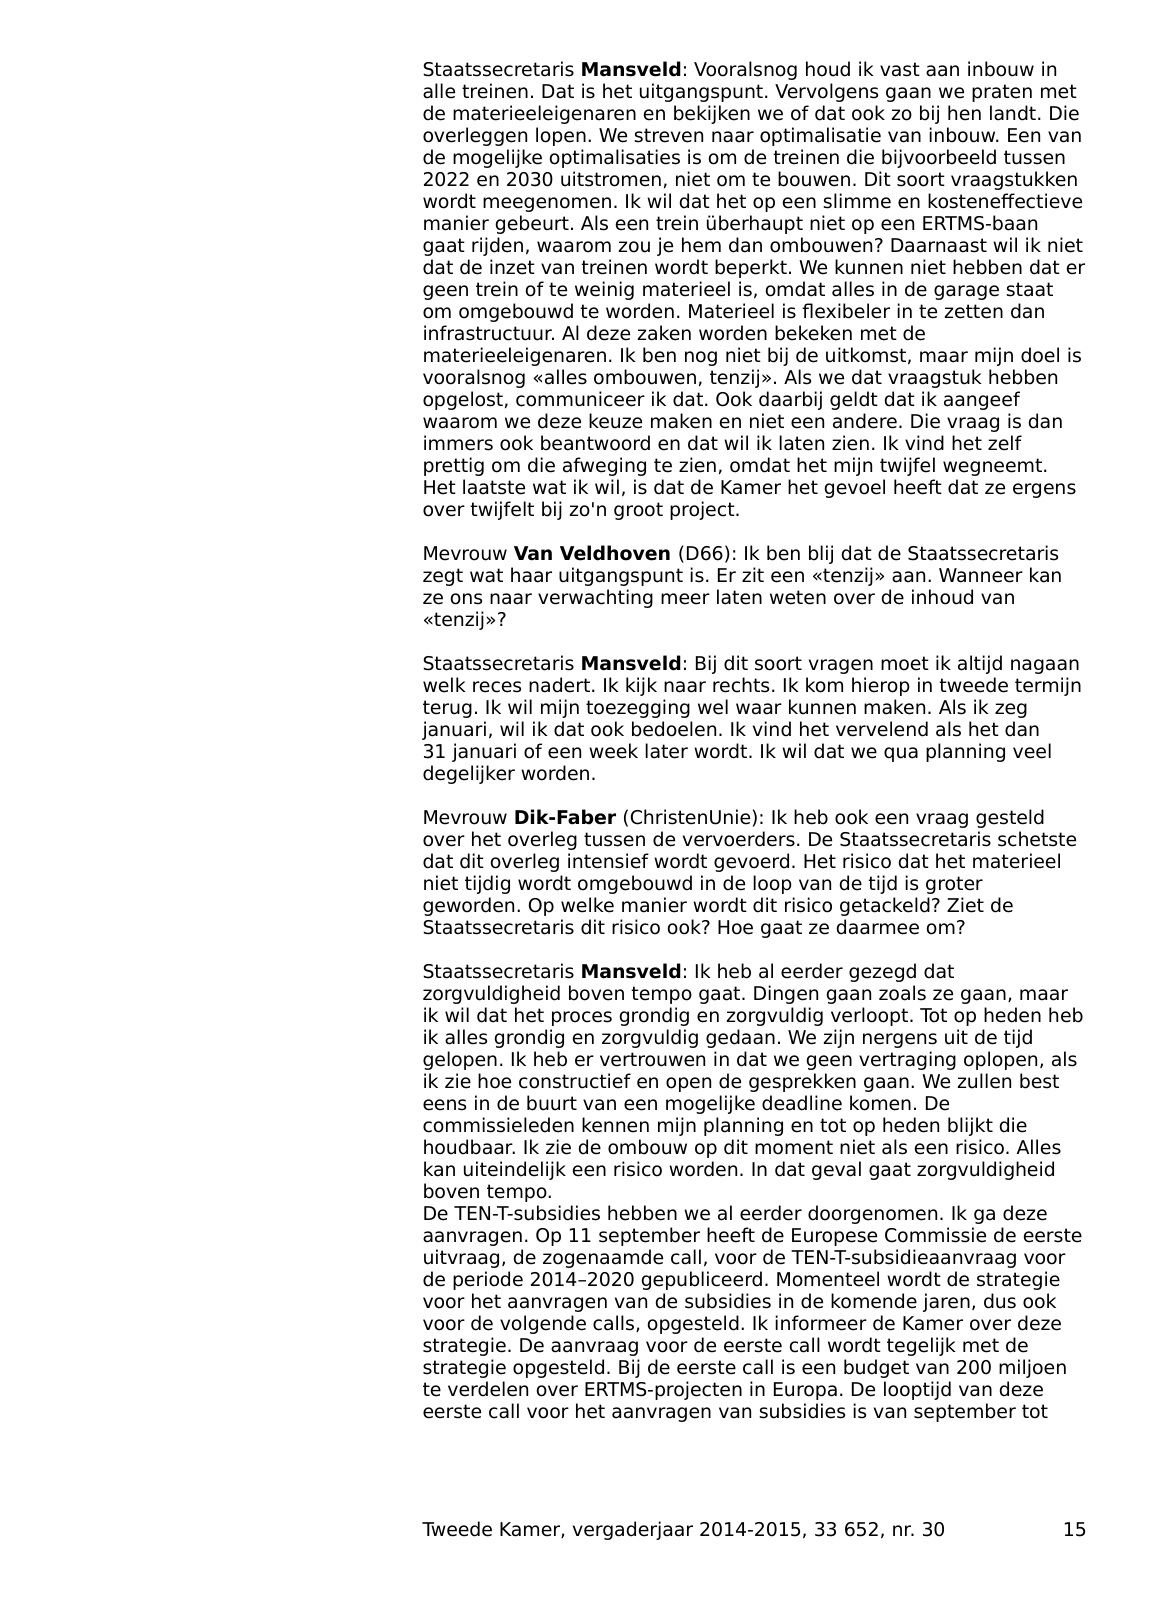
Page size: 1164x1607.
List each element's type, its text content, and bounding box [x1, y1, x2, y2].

text De TEN-T-subsidies hebben we al eerder doorgenomen. Ik ga deze aanvragen. Op 11 september heeft de Europese Commissie de eerste uitvraag, de zogenaamde call, voor de TEN-T-subsidieaanvraag voor de periode 2014–2020 gepubliceerd. Momenteel wordt de strategie voor het aanvragen van de subsidies in de komende jaren, dus ook voor de volgende calls, opgesteld. Ik informeer de Kamer over deze strategie. De aanvraag voor de eerste call wordt tegelijk met de strategie opgesteld. Bij de eerste call is een budget van 200 miljoen te verdelen over ERTMS-projecten in Europa. De looptijd van deze eerste call voor het aanvragen van subsidies is van september tot [422, 1203, 1087, 1423]
text Staatssecretaris Mansveld: Vooralsnog houd ik vast aan inbouw in alle treinen. Dat is het uitgangspunt. Vervolgens gaan we praten met de materieeleigenaren en bekijken we of dat ook zo bij hen landt. Die overleggen lopen. We streven naar optimalisatie van inbouw. Een van de mogelijke optimalisaties is om de treinen die bijvoorbeeld tussen 2022 en 2030 uitstromen, niet om te bouwen. Dit soort vraagstukken wordt meegenomen. Ik wil dat het op een slimme en kosteneffectieve manier gebeurt. Als een trein überhaupt niet op een ERTMS-baan gaat rijden, waarom zou je hem dan ombouwen? Daarnaast wil ik niet dat de inzet van treinen wordt beperkt. We kunnen niet hebben dat er geen trein of te weinig materieel is, omdat alles in de garage staat om omgebouwd te worden. Materieel is flexibeler in te zetten dan infrastructuur. Al deze zaken worden bekeken met de materieeleigenaren. Ik ben nog niet bij de uitkomst, maar mijn doel is vooralsnog «alles ombouwen, tenzij». Als we dat vraagstuk hebben opgelost, communiceer ik dat. Ook daarbij geldt dat ik aangeef waarom we deze keuze maken en niet een andere. Die vraag is dan immers ook beantwoord en dat wil ik laten zien. Ik vind het zelf prettig om die afweging te zien, omdat het mijn twijfel wegneemt. Het laatste wat ik wil, is dat de Kamer het gevoel heeft dat ze ergens over twijfelt bij zo'n groot project. [422, 59, 1087, 521]
text Staatssecretaris Mansveld: Bij dit soort vragen moet ik altijd nagaan welk reces nadert. Ik kijk naar rechts. Ik kom hierop in tweede termijn terug. Ik wil mijn toezegging wel waar kunnen maken. Als ik zeg januari, wil ik dat ook bedoelen. Ik vind het vervelend als het dan 31 januari of een week later wordt. Ik wil dat we qua planning veel degelijker worden. [422, 653, 1087, 785]
text Mevrouw Van Veldhoven (D66): Ik ben blij dat de Staatssecretaris zegt wat haar uitgangspunt is. Er zit een «tenzij» aan. Wanneer kan ze ons naar verwachting meer laten weten over de inhoud van «tenzij»? [422, 543, 1087, 631]
text Staatssecretaris Mansveld: Ik heb al eerder gezegd dat zorgvuldigheid boven tempo gaat. Dingen gaan zoals ze gaan, maar ik wil dat het proces grondig en zorgvuldig verloopt. Tot op heden heb ik alles grondig en zorgvuldig gedaan. We zijn nergens uit de tijd gelopen. Ik heb er vertrouwen in dat we geen vertraging oplopen, als ik zie hoe constructief en open de gesprekken gaan. We zullen best eens in de buurt van een mogelijke deadline komen. De commissieleden kennen mijn planning en tot op heden blijkt die houdbaar. Ik zie de ombouw op dit moment niet als een risico. Alles kan uiteindelijk een risico worden. In dat geval gaat zorgvuldigheid boven tempo. [422, 961, 1087, 1203]
text Mevrouw Dik-Faber (ChristenUnie): Ik heb ook een vraag gesteld over het overleg tussen de vervoerders. De Staatssecretaris schetste dat dit overleg intensief wordt gevoerd. Het risico dat het materieel niet tijdig wordt omgebouwd in de loop van de tijd is groter geworden. Op welke manier wordt dit risico getackeld? Ziet de Staatssecretaris dit risico ook? Hoe gaat ze daarmee om? [422, 807, 1087, 939]
